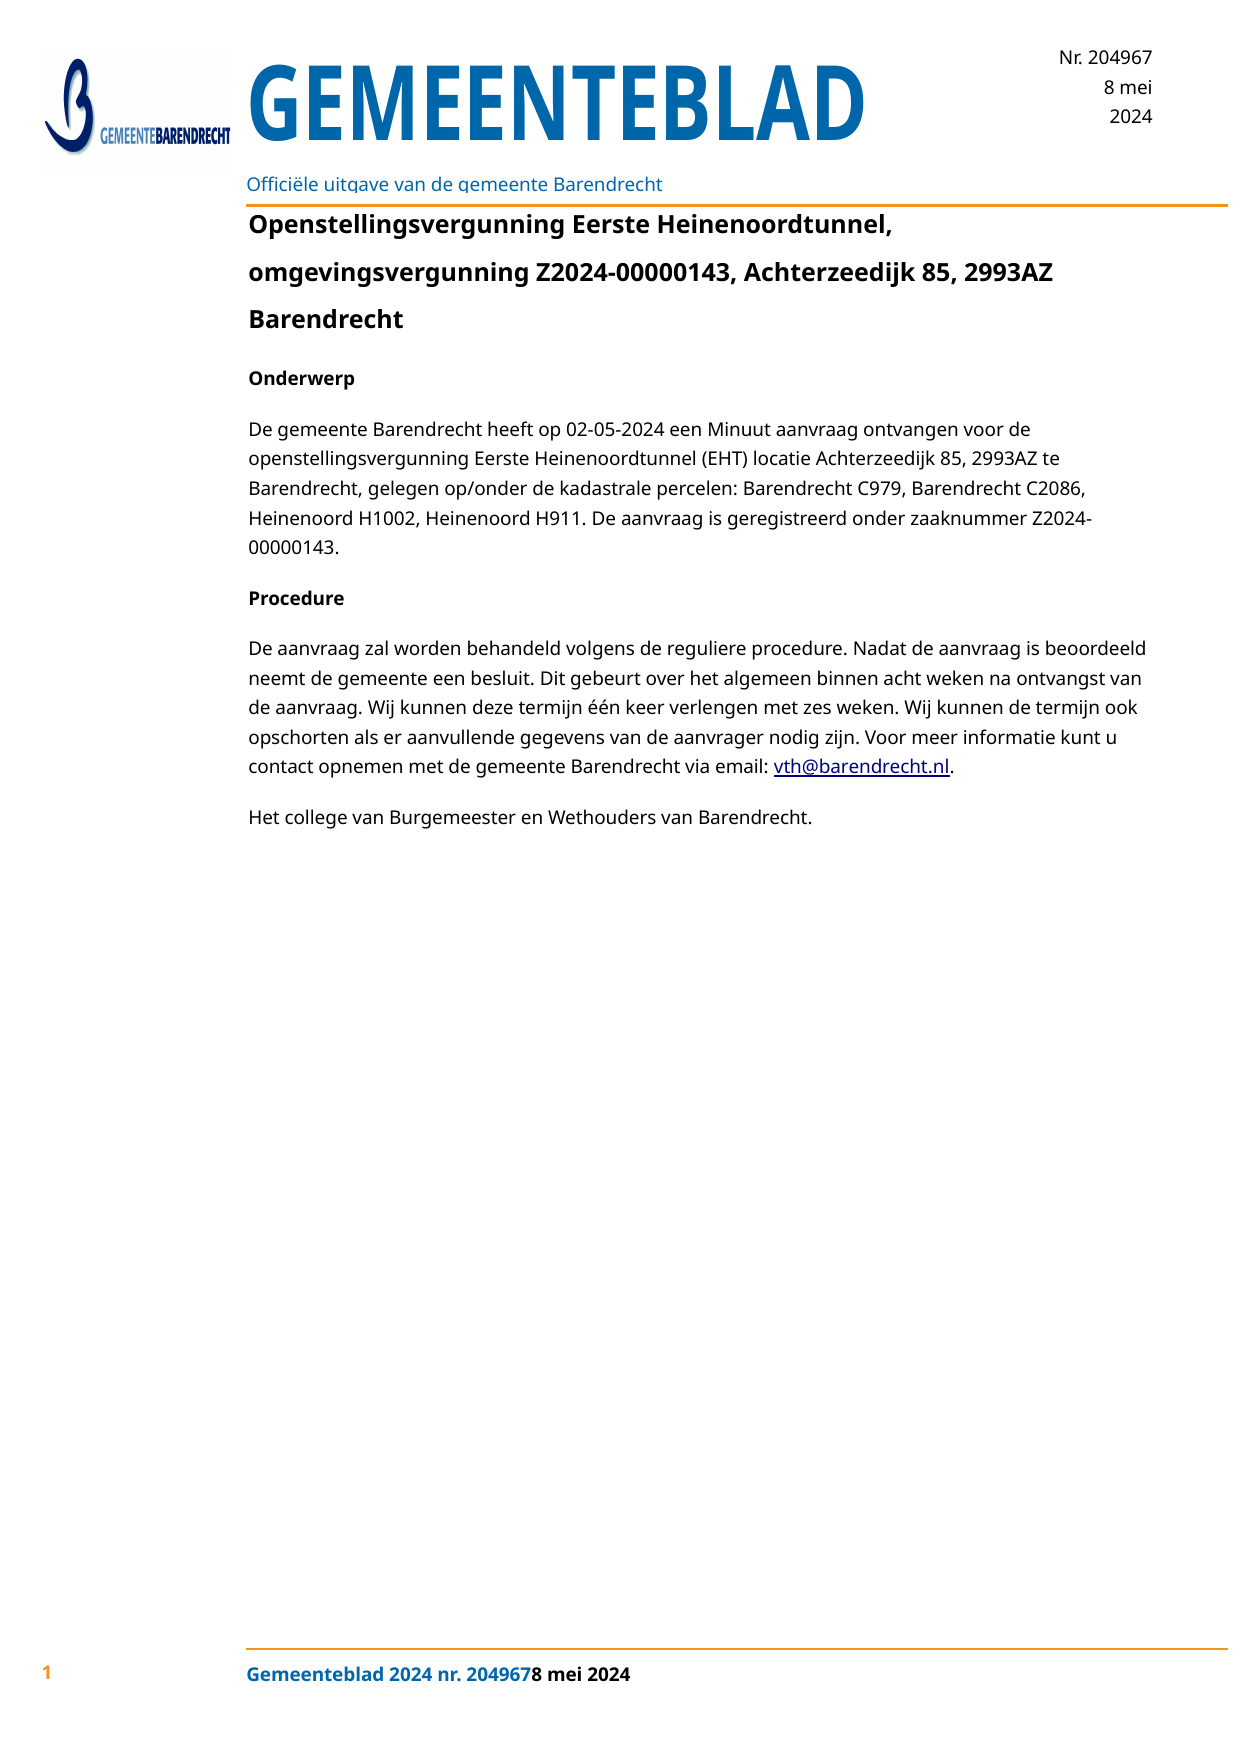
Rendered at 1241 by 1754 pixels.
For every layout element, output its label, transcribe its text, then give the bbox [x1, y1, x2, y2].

text Het college van Burgemeester en Wethouders van Barendrecht. [248, 804, 1152, 829]
text Openstellingsvergunning Eerste Heinenoordtunnel, omgevingsvergunning Z2024-00000143, Achterzeedijk 85, 2993AZ Barendrecht [248, 207, 1152, 336]
text Onderwerp [248, 366, 1152, 391]
picture [41, 47, 231, 172]
text Procedure [248, 585, 1152, 610]
text De aanvraag zal worden behandeld volgens de reguliere procedure. Nadat de aanvraag is beoordeeld neemt de gemeente een besluit. Dit gebeurt over het algemeen binnen acht weken na ontvangst van de aanvraag. Wij kunnen deze termijn één keer verlengen met zes weken. Wij kunnen de termijn ook opschorten als er aanvullende gegevens van de aanvrager nodig zijn. Voor meer informatie kunt u contact opnemen met de gemeente Barendrecht via email: vth@barendrecht.nl. [248, 635, 1152, 779]
text De gemeente Barendrecht heeft op 02-05-2024 een Minuut aanvraag ontvangen voor de openstellingsvergunning Eerste Heinenoordtunnel (EHT) locatie Achterzeedijk 85, 2993AZ te Barendrecht, gelegen op/onder de kadastrale percelen: Barendrecht C979, Barendrecht C2086, Heinenoord H1002, Heinenoord H911. De aanvraag is geregistreerd onder zaaknummer Z2024-00000143. [248, 416, 1152, 560]
